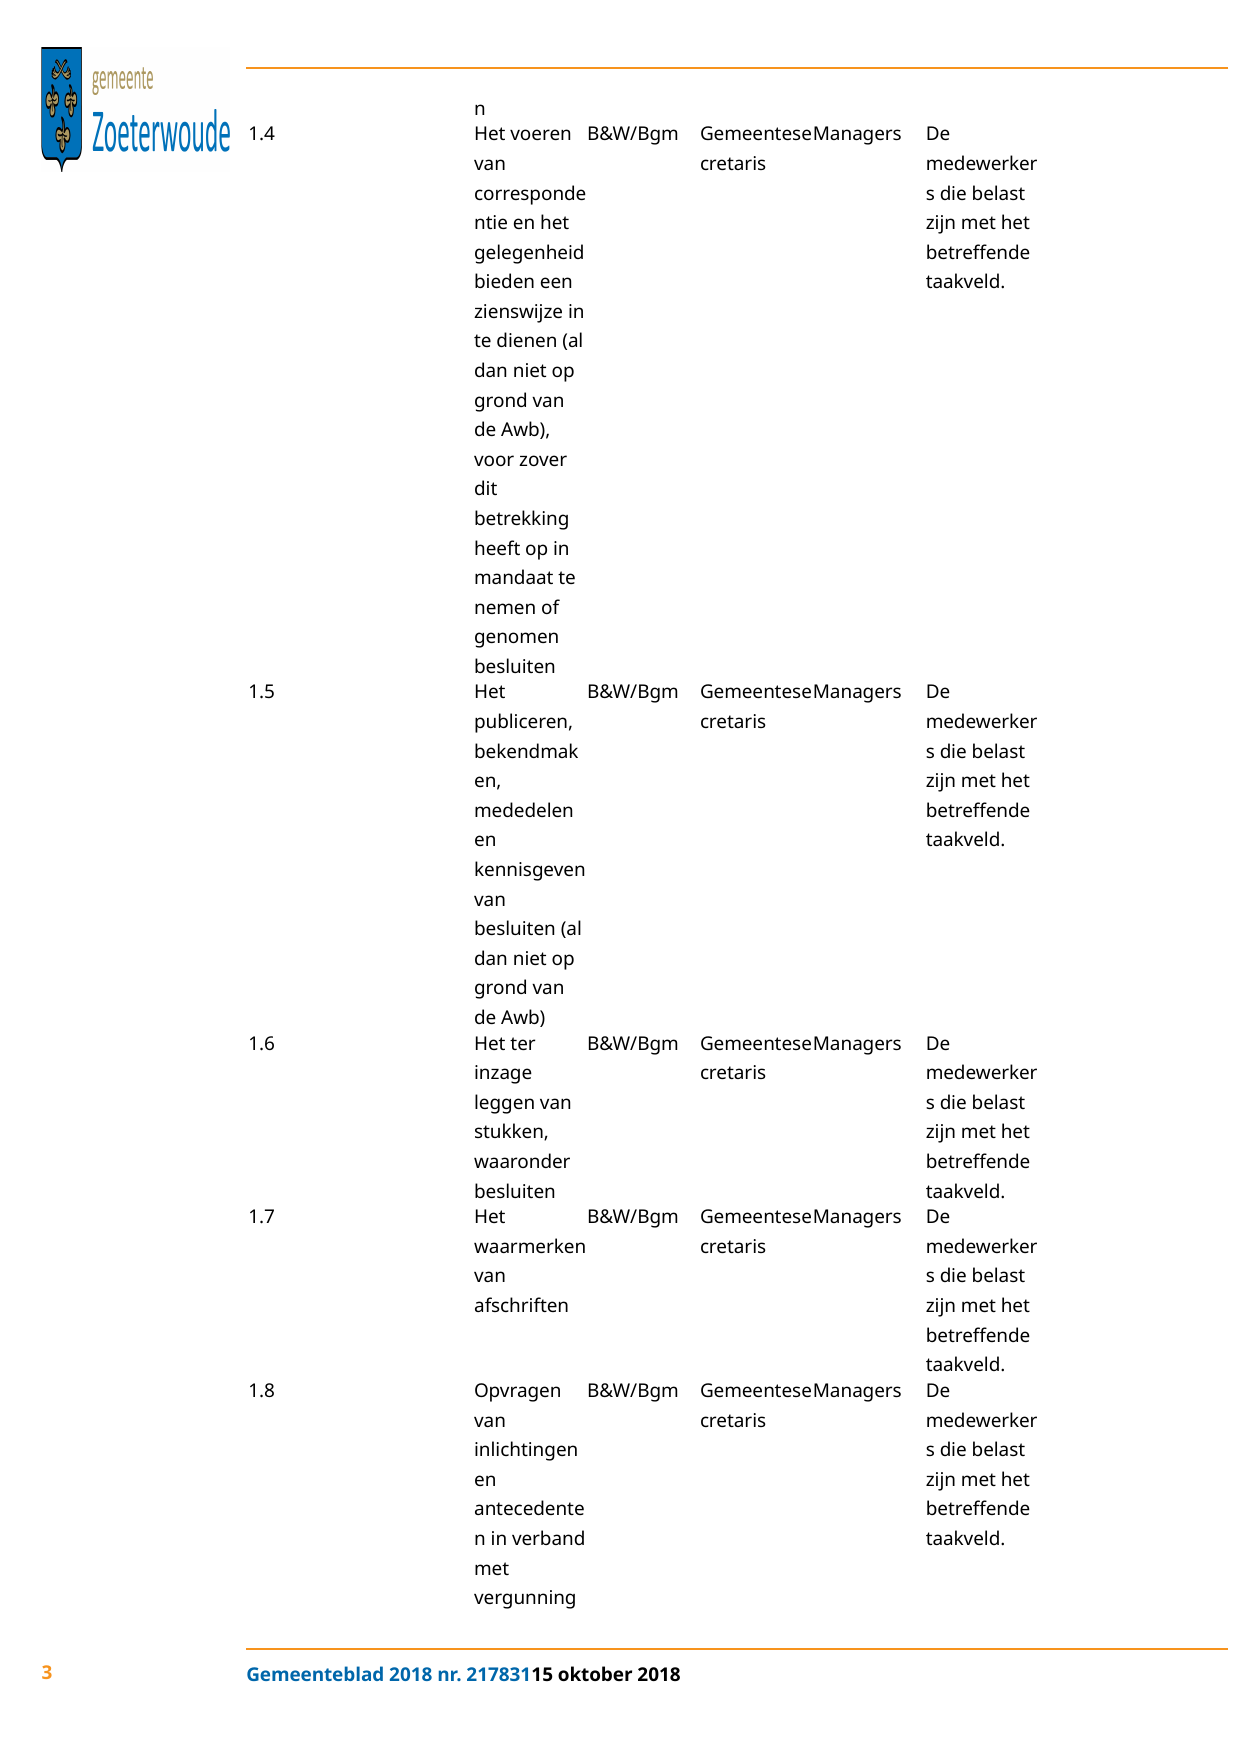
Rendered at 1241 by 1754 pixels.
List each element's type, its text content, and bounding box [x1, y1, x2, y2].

table_cell B&W/Bgm [587, 121, 700, 679]
table_cell [1039, 1204, 1152, 1377]
table_cell [700, 95, 813, 121]
table_cell B&W/Bgm [587, 1204, 700, 1377]
table_cell Managers [813, 1377, 926, 1610]
table_cell [1039, 121, 1152, 679]
table_cell [1039, 1377, 1152, 1610]
table_cell 1.8 [248, 1377, 361, 1610]
table_cell Het ter inzage leggen van stukken, waaronder besluiten [474, 1030, 587, 1203]
table_cell [1039, 1030, 1152, 1203]
table_cell Gemeentesecretaris [700, 121, 813, 679]
table_cell 1.6 [248, 1030, 361, 1203]
table_cell Gemeentesecretaris [700, 1204, 813, 1377]
table_cell [361, 1204, 474, 1377]
table_cell n [474, 95, 587, 121]
table_cell B&W/Bgm [587, 1030, 700, 1203]
table_cell Gemeentesecretaris [700, 679, 813, 1030]
table_cell [361, 95, 474, 121]
table_cell B&W/Bgm [587, 1377, 700, 1610]
table_cell Managers [813, 121, 926, 679]
table_cell [361, 679, 474, 1030]
table_cell [248, 95, 361, 121]
table_cell [587, 95, 700, 121]
table_cell De medewerkers die belast zijn met het betreffende taakveld. [926, 1204, 1038, 1377]
table_cell 1.4 [248, 121, 361, 679]
table_cell Het waarmerken van afschriften [474, 1204, 587, 1377]
table_cell Opvragen van inlichtingen en antecedenten in verband met vergunning [474, 1377, 587, 1610]
table_cell De medewerkers die belast zijn met het betreffende taakveld. [926, 1377, 1038, 1610]
table_cell Gemeentesecretaris [700, 1377, 813, 1610]
picture [41, 47, 231, 172]
table_cell Managers [813, 1204, 926, 1377]
table_cell Managers [813, 1030, 926, 1203]
table_cell 1.7 [248, 1204, 361, 1377]
table_cell 1.5 [248, 679, 361, 1030]
table_cell Gemeentesecretaris [700, 1030, 813, 1203]
table_cell [361, 1030, 474, 1203]
table_cell Managers [813, 679, 926, 1030]
table_cell Het voeren van correspondentie en het gelegenheid bieden een zienswijze in te dienen (al dan niet op grond van de Awb), voor zover dit betrekking heeft op in mandaat te nemen of genomen besluiten [474, 121, 587, 679]
table_cell [926, 95, 1038, 121]
table_cell [1039, 95, 1152, 121]
table_cell [361, 121, 474, 679]
table_cell B&W/Bgm [587, 679, 700, 1030]
table_cell De medewerkers die belast zijn met het betreffende taakveld. [926, 679, 1038, 1030]
table_cell [1039, 679, 1152, 1030]
table_cell [813, 95, 926, 121]
table_cell De medewerkers die belast zijn met het betreffende taakveld. [926, 1030, 1038, 1203]
table_cell Het publiceren, bekendmaken, mededelen en kennisgeven van besluiten (al dan niet op grond van de Awb) [474, 679, 587, 1030]
table_cell De medewerkers die belast zijn met het betreffende taakveld. [926, 121, 1038, 679]
table_cell [361, 1377, 474, 1610]
